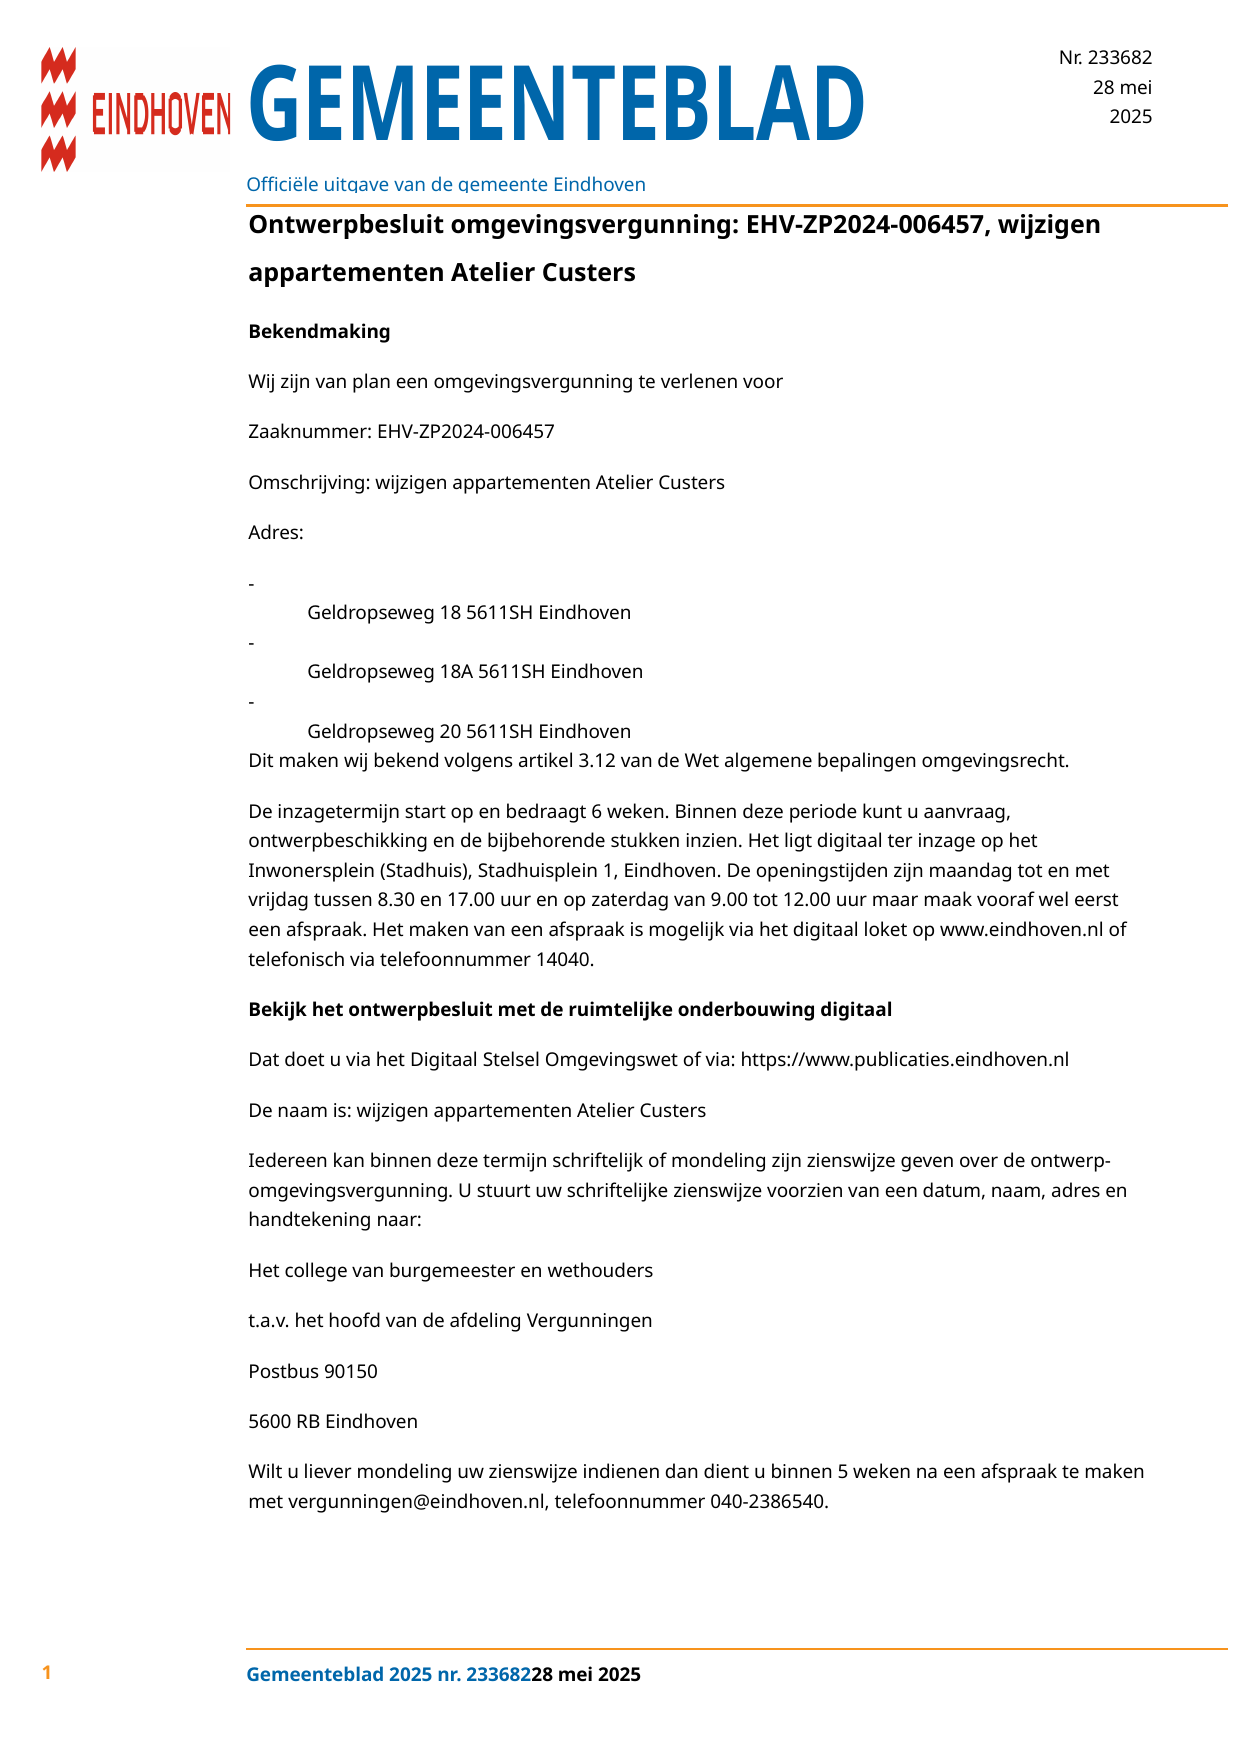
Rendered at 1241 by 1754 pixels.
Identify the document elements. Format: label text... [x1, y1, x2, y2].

text Omschrijving: wijzigen appartementen Atelier Custers [248, 469, 1152, 495]
text Iedereen kan binnen deze termijn schriftelijk of mondeling zijn zienswijze geven over de ontwerp-omgevingsvergunning. U stuurt uw schriftelijke zienswijze voorzien van een datum, naam, adres en handtekening naar: [248, 1147, 1152, 1232]
text Bekijk het ontwerpbesluit met de ruimtelijke onderbouwing digitaal [248, 996, 1152, 1022]
text Dat doet u via het Digitaal Stelsel Omgevingswet of via: https://www.publicaties.eindhoven.nl [248, 1047, 1152, 1072]
text Zaaknummer: EHV-ZP2024-006457 [248, 419, 1152, 444]
text Dit maken wij bekend volgens artikel 3.12 van de Wet algemene bepalingen omgevingsrecht. [248, 747, 1152, 773]
list Geldropseweg 18A 5611SH Eindhoven [248, 659, 1152, 684]
text Postbus 90150 [248, 1358, 1152, 1384]
text Bekendmaking [248, 318, 1152, 344]
text Wilt u liever mondeling uw zienswijze indienen dan dient u binnen 5 weken na een afspraak te maken met vergunningen@eindhoven.nl, telefoonnummer 040-2386540. [248, 1459, 1152, 1514]
text Het college van burgemeester en wethouders [248, 1257, 1152, 1283]
text De naam is: wijzigen appartementen Atelier Custers [248, 1097, 1152, 1123]
list Geldropseweg 18 5611SH Eindhoven [248, 599, 1152, 625]
text Wij zijn van plan een omgevingsvergunning te verlenen voor [248, 368, 1152, 394]
text t.a.v. het hoofd van de afdeling Vergunningen [248, 1307, 1152, 1333]
picture [41, 47, 231, 172]
text Ontwerpbesluit omgevingsvergunning: EHV-ZP2024-006457, wijzigen appartementen Atelier Custers [248, 207, 1152, 288]
text 5600 RB Eindhoven [248, 1408, 1152, 1434]
text Adres: [248, 519, 1152, 545]
text De inzagetermijn start op en bedraagt 6 weken. Binnen deze periode kunt u aanvraag, ontwerpbeschikking en de bijbehorende stukken inzien. Het ligt digitaal ter inzage op het Inwonersplein (Stadhuis), Stadhuisplein 1, Eindhoven. De openingstijden zijn maandag tot en met vrijdag tussen 8.30 en 17.00 uur en op zaterdag van 9.00 tot 12.00 uur maar maak vooraf wel eerst een afspraak. Het maken van een afspraak is mogelijk via het digitaal loket op www.eindhoven.nl of telefonisch via telefoonnummer 14040. [248, 798, 1152, 972]
list Geldropseweg 20 5611SH Eindhoven [248, 718, 1152, 744]
